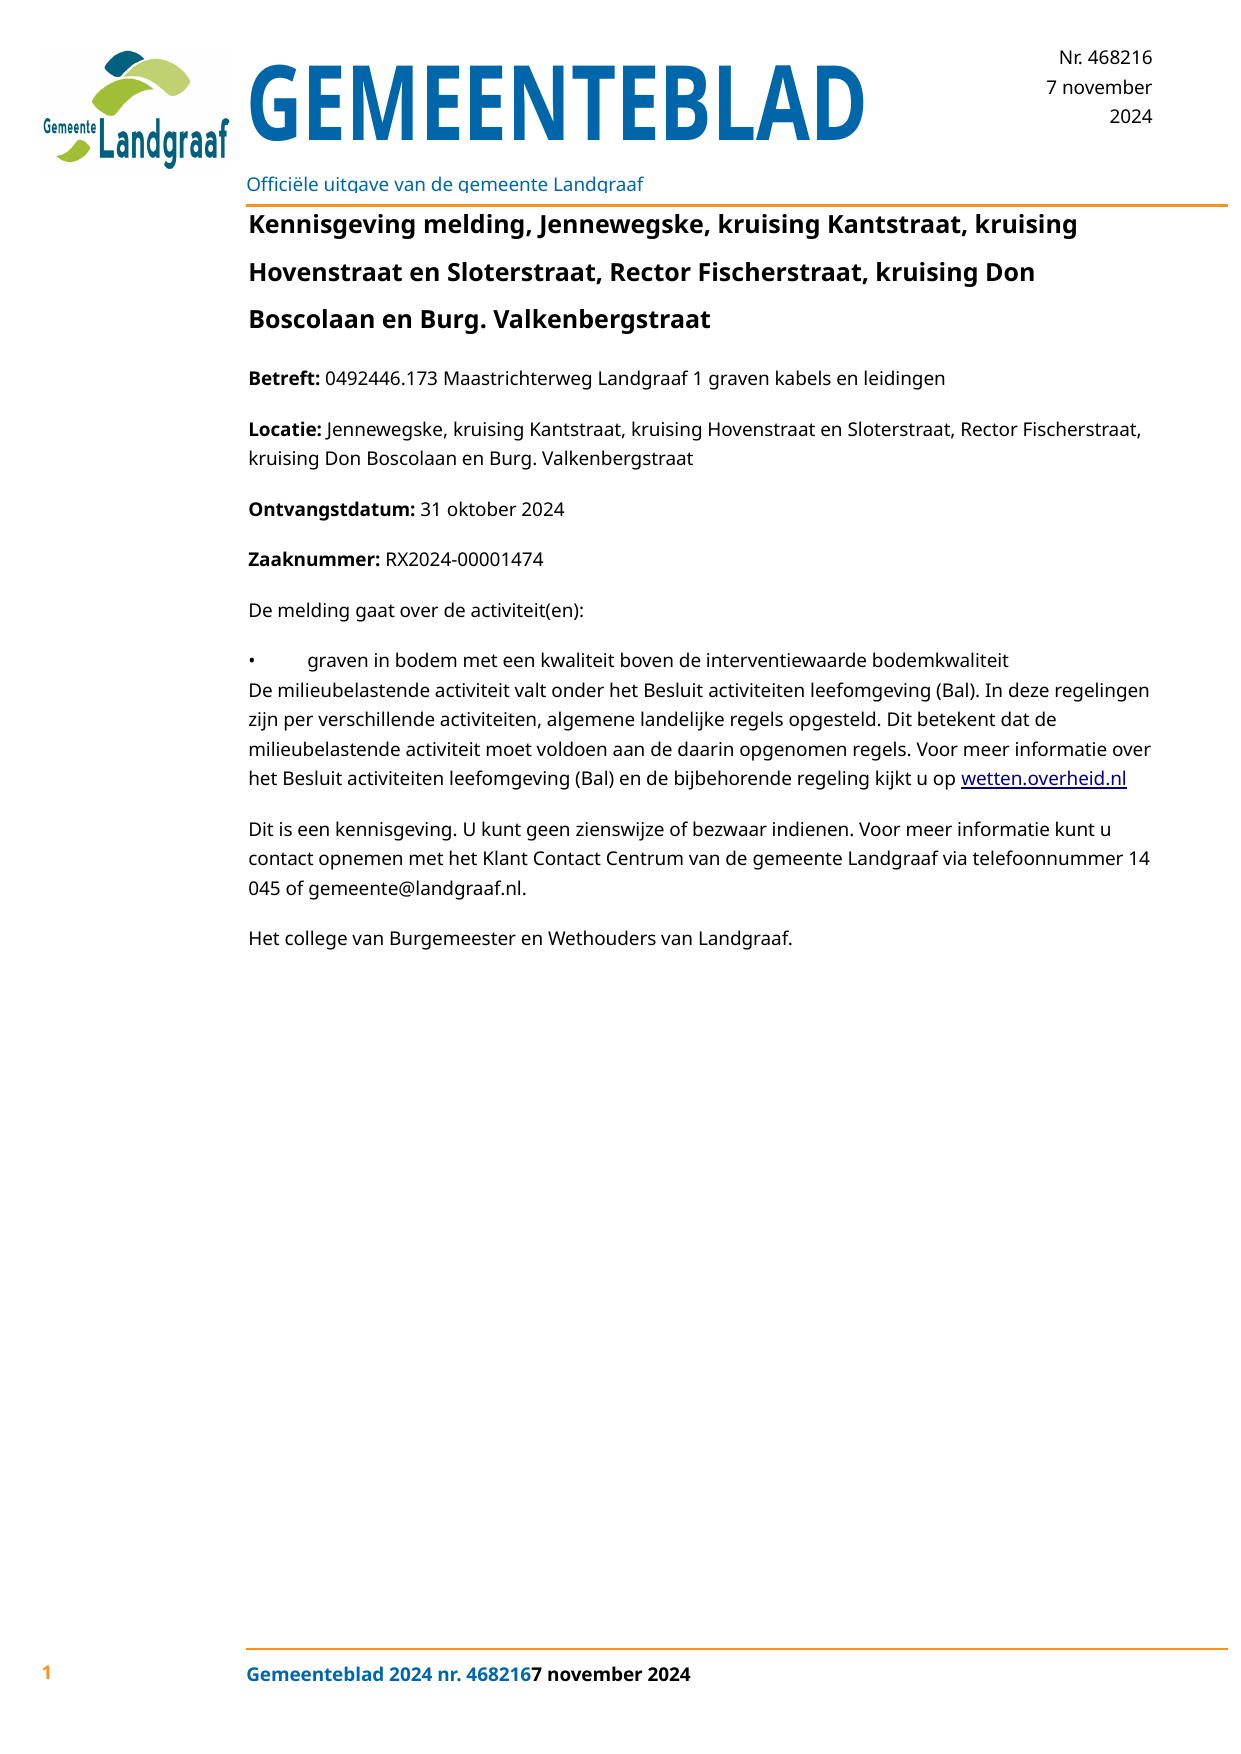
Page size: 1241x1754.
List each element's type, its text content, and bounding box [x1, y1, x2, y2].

text Locatie: Jennewegske, kruising Kantstraat, kruising Hovenstraat en Sloterstraat, Rector Fischerstraat, kruising Don Boscolaan en Burg. Valkenbergstraat [248, 416, 1152, 471]
text De milieubelastende activiteit valt onder het Besluit activiteiten leefomgeving (Bal). In deze regelingen zijn per verschillende activiteiten, algemene landelijke regels opgesteld. Dit betekent dat de milieubelastende activiteit moet voldoen aan de daarin opgenomen regels. Voor meer informatie over het Besluit activiteiten leefomgeving (Bal) en de bijbehorende regeling kijkt u op wetten.overheid.nl [248, 677, 1152, 791]
text Zaaknummer: RX2024-00001474 [248, 546, 1152, 572]
text Dit is een kennisgeving. U kunt geen zienswijze of bezwaar indienen. Voor meer informatie kunt u contact opnemen met het Klant Contact Centrum van de gemeente Landgraaf via telefoonnummer 14 045 of gemeente@landgraaf.nl. [248, 816, 1152, 901]
list graven in bodem met een kwaliteit boven de interventiewaarde bodemkwaliteit [248, 647, 1152, 673]
text De melding gaat over de activiteit(en): [248, 597, 1152, 622]
text Betreft: 0492446.173 Maastrichterweg Landgraaf 1 graven kabels en leidingen [248, 366, 1152, 391]
picture [41, 47, 231, 172]
text Ontvangstdatum: 31 oktober 2024 [248, 496, 1152, 522]
text Het college van Burgemeester en Wethouders van Landgraaf. [248, 926, 1152, 951]
text Kennisgeving melding, Jennewegske, kruising Kantstraat, kruising Hovenstraat en Sloterstraat, Rector Fischerstraat, kruising Don Boscolaan en Burg. Valkenbergstraat [248, 207, 1152, 336]
